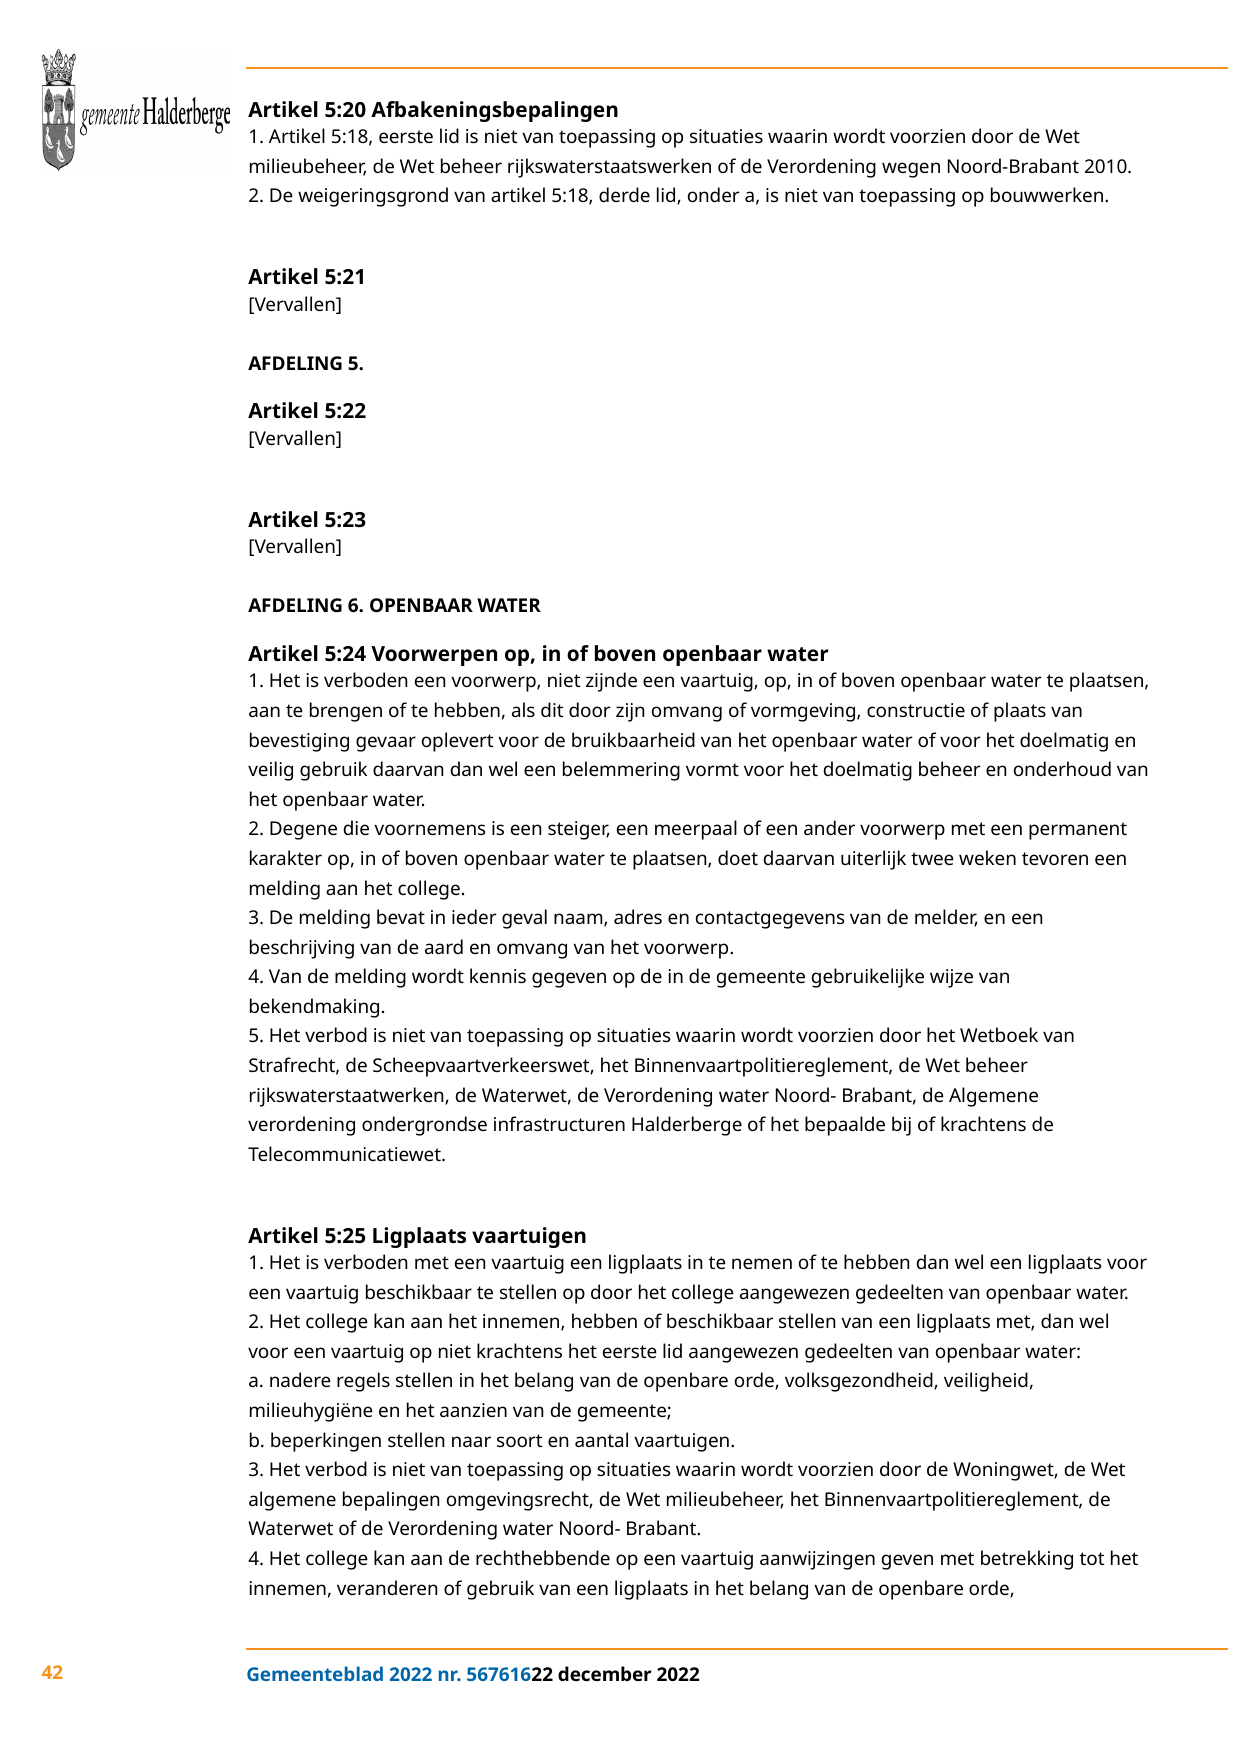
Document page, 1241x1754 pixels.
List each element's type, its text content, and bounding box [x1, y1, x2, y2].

text b. beperkingen stellen naar soort en aantal vaartuigen. [248, 1427, 1152, 1453]
text a. nadere regels stellen in het belang van de openbare orde, volksgezondheid, veiligheid, milieuhygiëne en het aanzien van de gemeente; [248, 1368, 1152, 1423]
text Artikel 5:24 Voorwerpen op, in of boven openbaar water [248, 639, 1152, 668]
text AFDELING 6. OPENBAAR WATER [248, 593, 1152, 618]
text AFDELING 5. [248, 350, 1152, 376]
text [Vervallen] [248, 425, 1152, 451]
text 4. Het college kan aan de rechthebbende op een vaartuig aanwijzingen geven met betrekking tot het innemen, veranderen of gebruik van een ligplaats in het belang van de openbare orde, [248, 1545, 1152, 1601]
text [Vervallen] [248, 533, 1152, 559]
text Artikel 5:20 Afbakeningsbepalingen [248, 95, 1152, 123]
text Artikel 5:21 [248, 262, 1152, 291]
text 2. De weigeringsgrond van artikel 5:18, derde lid, onder a, is niet van toepassing op bouwwerken. [248, 182, 1152, 208]
text [Vervallen] [248, 291, 1152, 317]
text 3. De melding bevat in ieder geval naam, adres en contactgegevens van de melder, en een beschrijving van de aard en omvang van het voorwerp. [248, 904, 1152, 959]
text 2. Degene die voornemens is een steiger, een meerpaal of een ander voorwerp met een permanent karakter op, in of boven openbaar water te plaatsen, doet daarvan uiterlijk twee weken tevoren een melding aan het college. [248, 816, 1152, 900]
text 3. Het verbod is niet van toepassing op situaties waarin wordt voorzien door de Woningwet, de Wet algemene bepalingen omgevingsrecht, de Wet milieubeheer, het Binnenvaartpolitiereglement, de Waterwet of de Verordening water Noord- Brabant. [248, 1456, 1152, 1541]
text 1. Het is verboden met een vaartuig een ligplaats in te nemen of te hebben dan wel een ligplaats voor een vaartuig beschikbaar te stellen op door het college aangewezen gedeelten van openbaar water. [248, 1249, 1152, 1305]
text 1. Het is verboden een voorwerp, niet zijnde een vaartuig, op, in of boven openbaar water te plaatsen, aan te brengen of te hebben, als dit door zijn omvang of vormgeving, constructie of plaats van bevestiging gevaar oplevert voor de bruikbaarheid van het openbaar water of voor het doelmatig en veilig gebruik daarvan dan wel een belemmering vormt voor het doelmatig beheer en onderhoud van het openbaar water. [248, 668, 1152, 812]
text Artikel 5:22 [248, 397, 1152, 425]
text 1. Artikel 5:18, eerste lid is niet van toepassing op situaties waarin wordt voorzien door de Wet milieubeheer, de Wet beheer rijkswaterstaatswerken of de Verordening wegen Noord-Brabant 2010. [248, 123, 1152, 178]
text 4. Van de melding wordt kennis gegeven op de in de gemeente gebruikelijke wijze van bekendmaking. [248, 963, 1152, 1019]
text 5. Het verbod is niet van toepassing op situaties waarin wordt voorzien door het Wetboek van Strafrecht, de Scheepvaartverkeerswet, het Binnenvaartpolitiereglement, de Wet beheer rijkswaterstaatwerken, de Waterwet, de Verordening water Noord- Brabant, de Algemene verordening ondergrondse infrastructuren Halderberge of het bepaalde bij of krachtens de Telecommunicatiewet. [248, 1023, 1152, 1167]
text 2. Het college kan aan het innemen, hebben of beschikbaar stellen van een ligplaats met, dan wel voor een vaartuig op niet krachtens het eerste lid aangewezen gedeelten van openbaar water: [248, 1308, 1152, 1364]
text Artikel 5:25 Ligplaats vaartuigen [248, 1221, 1152, 1249]
text Artikel 5:23 [248, 505, 1152, 533]
picture [41, 47, 231, 172]
